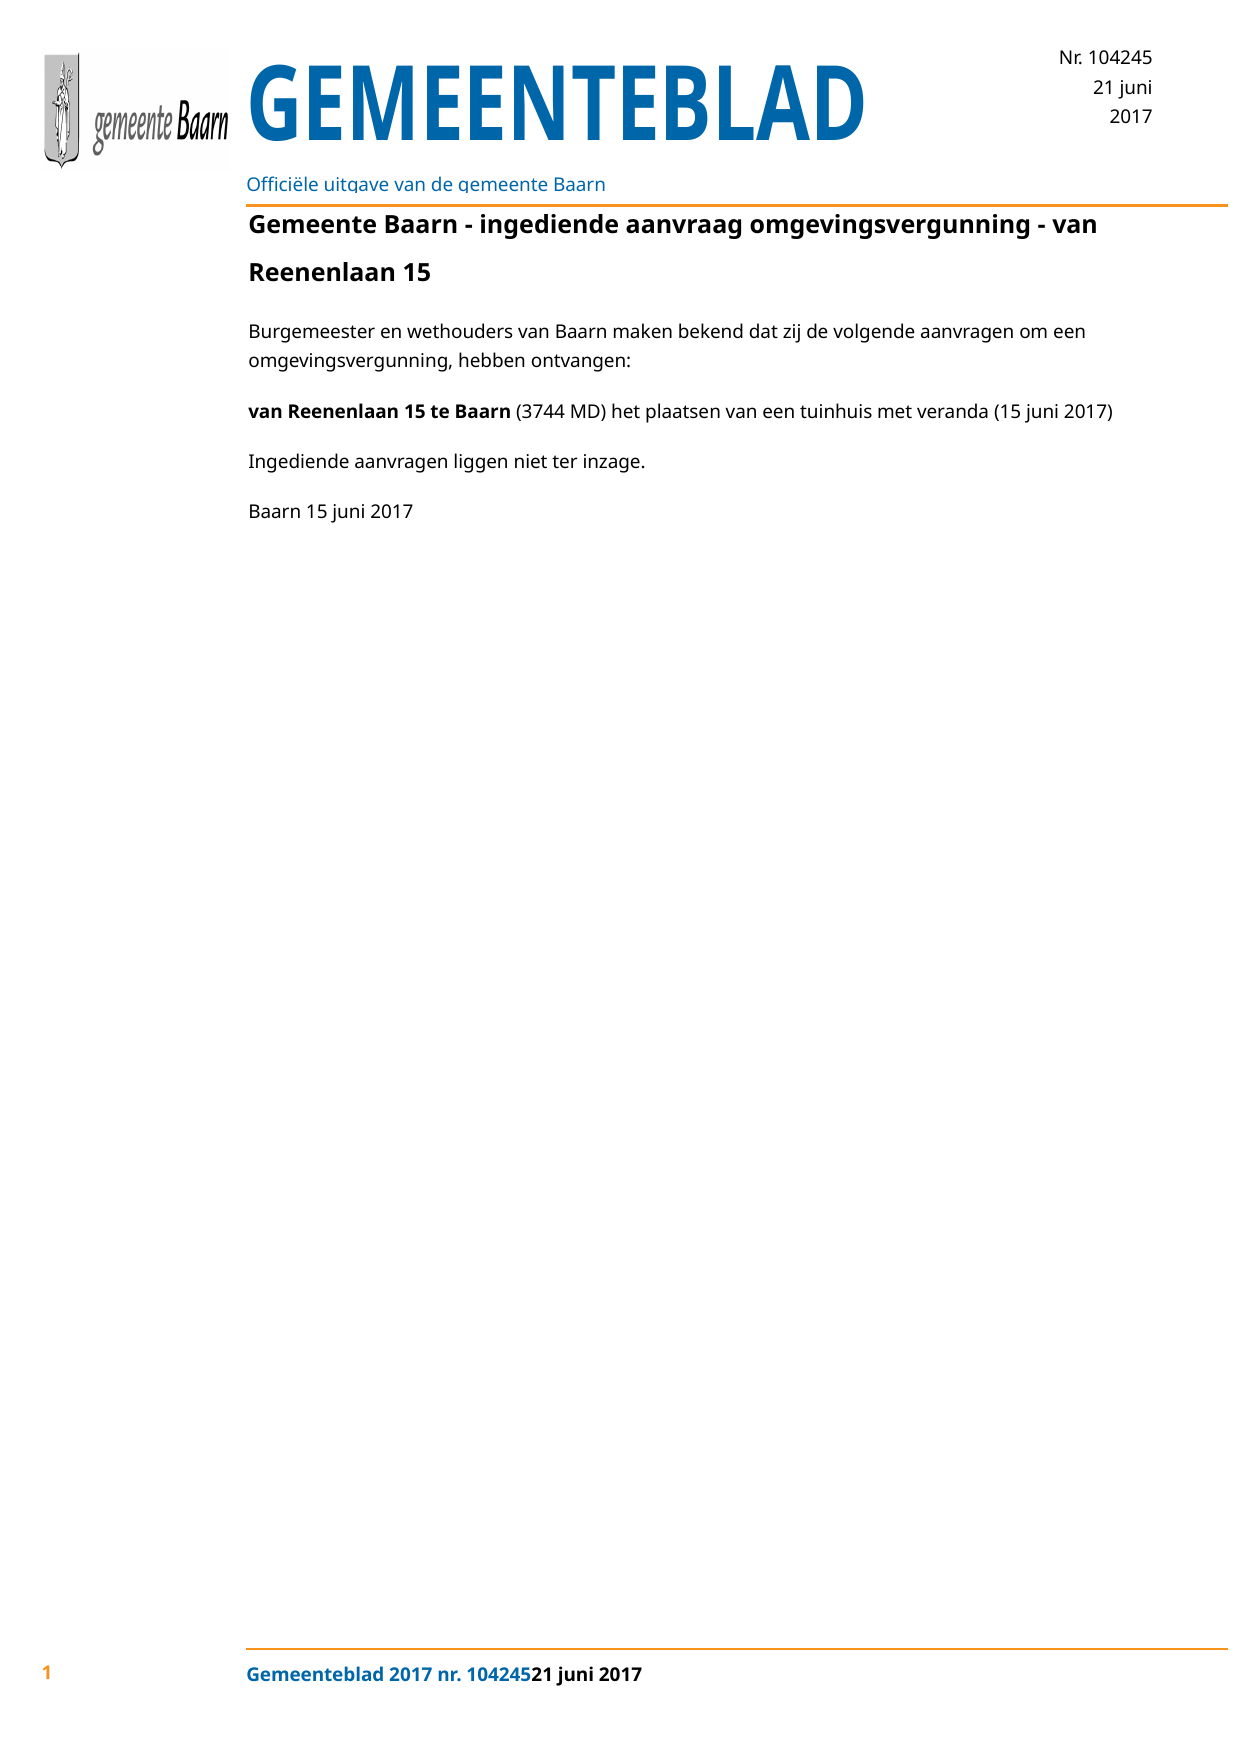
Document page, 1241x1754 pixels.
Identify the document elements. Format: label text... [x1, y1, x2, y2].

text Burgemeester en wethouders van Baarn maken bekend dat zij de volgende aanvragen om een omgevingsvergunning, hebben ontvangen: [248, 318, 1152, 373]
text Gemeente Baarn - ingediende aanvraag omgevingsvergunning - van Reenenlaan 15 [248, 207, 1152, 288]
text van Reenenlaan 15 te Baarn (3744 MD) het plaatsen van een tuinhuis met veranda (15 juni 2017) [248, 398, 1152, 424]
picture [41, 47, 231, 172]
text Baarn 15 juni 2017 [248, 499, 1152, 524]
text Ingediende aanvragen liggen niet ter inzage. [248, 448, 1152, 474]
